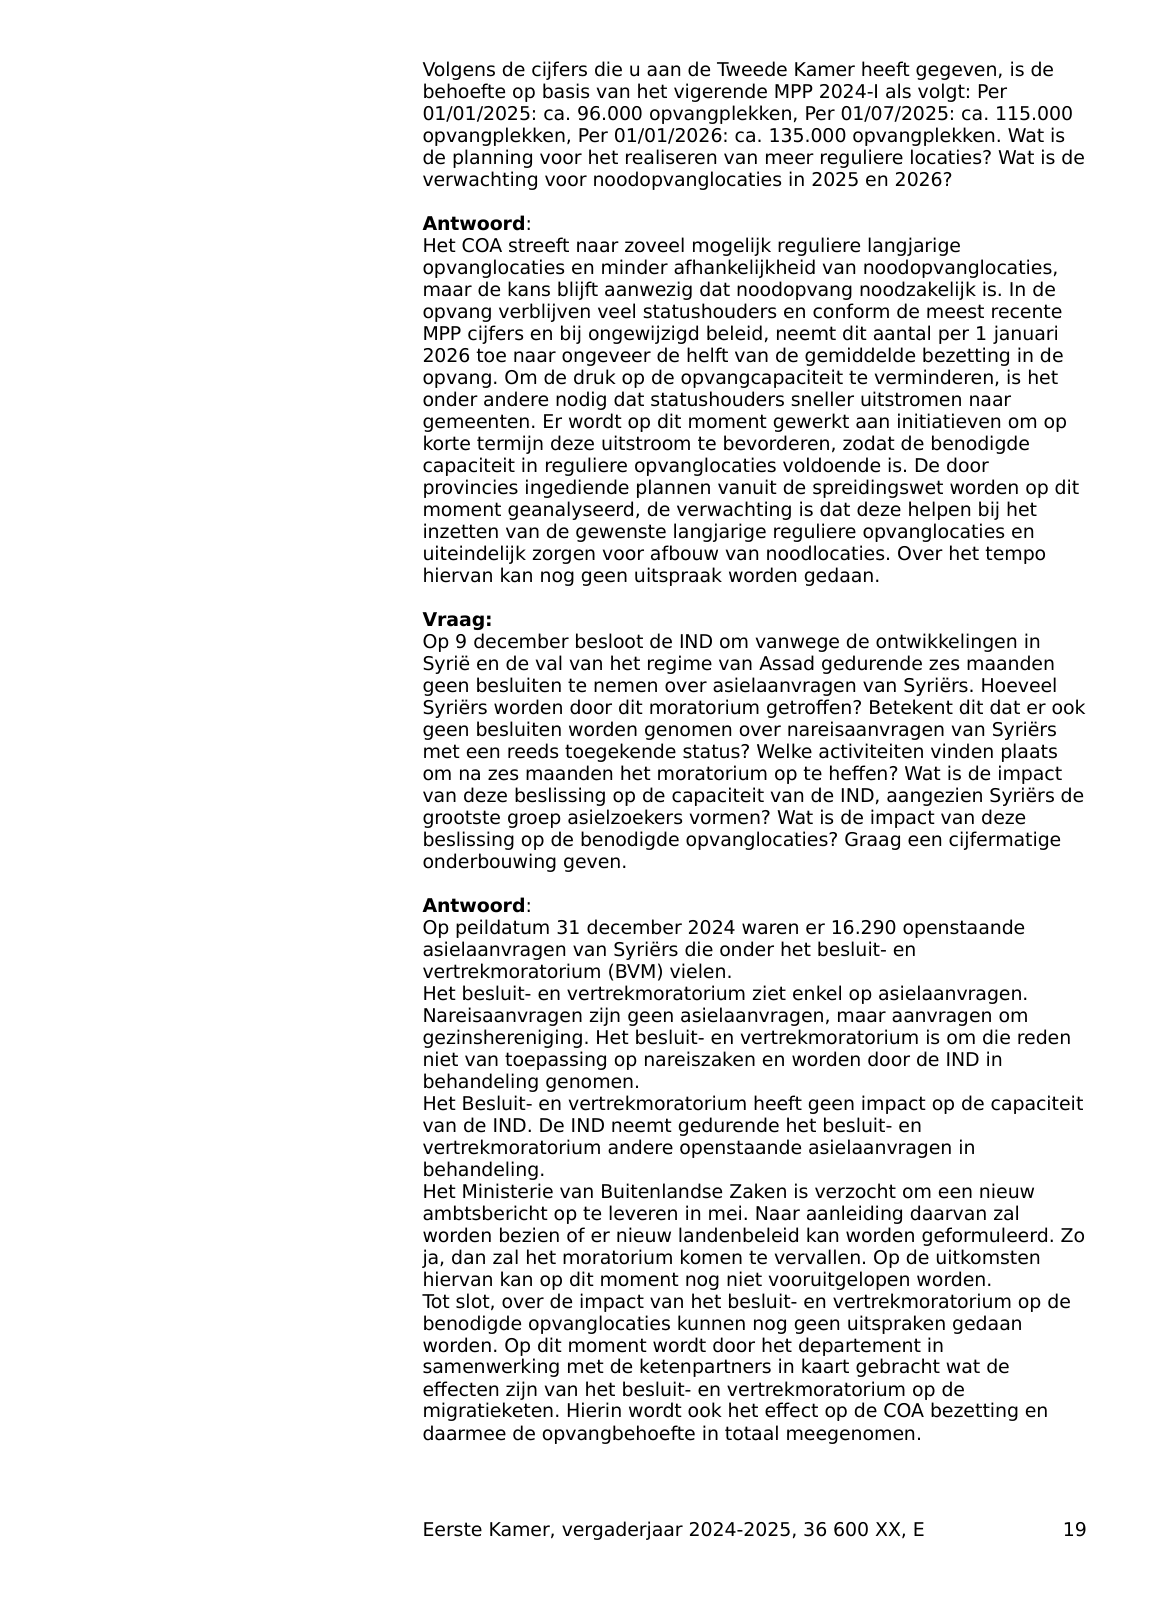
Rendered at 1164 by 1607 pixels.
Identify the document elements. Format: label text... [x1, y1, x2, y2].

text Antwoord: [422, 213, 1087, 235]
text Op 9 december besloot de IND om vanwege de ontwikkelingen in Syrië en de val van het regime van Assad gedurende zes maanden geen besluiten te nemen over asielaanvragen van Syriërs. Hoeveel Syriërs worden door dit moratorium getroffen? Betekent dit dat er ook geen besluiten worden genomen over nareisaanvragen van Syriërs met een reeds toegekende status? Welke activiteiten vinden plaats om na zes maanden het moratorium op te heffen? Wat is de impact van deze beslissing op de capaciteit van de IND, aangezien Syriërs de grootste groep asielzoekers vormen? Wat is de impact van deze beslissing op de benodigde opvanglocaties? Graag een cijfermatige onderbouwing geven. [422, 631, 1087, 873]
text Het besluit- en vertrekmoratorium ziet enkel op asielaanvragen. Nareisaanvragen zijn geen asielaanvragen, maar aanvragen om gezinshereniging. Het besluit- en vertrekmoratorium is om die reden niet van toepassing op nareiszaken en worden door de IND in behandeling genomen. [422, 983, 1087, 1093]
text Vraag: [422, 609, 1087, 631]
text Op peildatum 31 december 2024 waren er 16.290 openstaande asielaanvragen van Syriërs die onder het besluit- en vertrekmoratorium (BVM) vielen. [422, 917, 1087, 983]
text Antwoord: [422, 895, 1087, 917]
text Tot slot, over de impact van het besluit- en vertrekmoratorium op de benodigde opvanglocaties kunnen nog geen uitspraken gedaan worden. Op dit moment wordt door het departement in samenwerking met de ketenpartners in kaart gebracht wat de effecten zijn van het besluit- en vertrekmoratorium op de migratieketen. Hierin wordt ook het effect op de COA bezetting en daarmee de opvangbehoefte in totaal meegenomen. [422, 1291, 1087, 1444]
text Het Ministerie van Buitenlandse Zaken is verzocht om een nieuw ambtsbericht op te leveren in mei. Naar aanleiding daarvan zal worden bezien of er nieuw landenbeleid kan worden geformuleerd. Zo ja, dan zal het moratorium komen te vervallen. Op de uitkomsten hiervan kan op dit moment nog niet vooruitgelopen worden. [422, 1181, 1087, 1291]
text Het COA streeft naar zoveel mogelijk reguliere langjarige opvanglocaties en minder afhankelijkheid van noodopvanglocaties, maar de kans blijft aanwezig dat noodopvang noodzakelijk is. In de opvang verblijven veel statushouders en conform de meest recente MPP cijfers en bij ongewijzigd beleid, neemt dit aantal per 1 januari 2026 toe naar ongeveer de helft van de gemiddelde bezetting in de opvang. Om de druk op de opvangcapaciteit te verminderen, is het onder andere nodig dat statushouders sneller uitstromen naar gemeenten. Er wordt op dit moment gewerkt aan initiatieven om op korte termijn deze uitstroom te bevorderen, zodat de benodigde capaciteit in reguliere opvanglocaties voldoende is. De door provincies ingediende plannen vanuit de spreidingswet worden op dit moment geanalyseerd, de verwachting is dat deze helpen bij het inzetten van de gewenste langjarige reguliere opvanglocaties en uiteindelijk zorgen voor afbouw van noodlocaties. Over het tempo hiervan kan nog geen uitspraak worden gedaan. [422, 235, 1087, 587]
text Volgens de cijfers die u aan de Tweede Kamer heeft gegeven, is de behoefte op basis van het vigerende MPP 2024-I als volgt: Per 01/01/2025: ca. 96.000 opvangplekken, Per 01/07/2025: ca. 115.000 opvangplekken, Per 01/01/2026: ca. 135.000 opvangplekken. Wat is de planning voor het realiseren van meer reguliere locaties? Wat is de verwachting voor noodopvanglocaties in 2025 en 2026? [422, 59, 1087, 191]
text Het Besluit- en vertrekmoratorium heeft geen impact op de capaciteit van de IND. De IND neemt gedurende het besluit- en vertrekmoratorium andere openstaande asielaanvragen in behandeling. [422, 1093, 1087, 1181]
